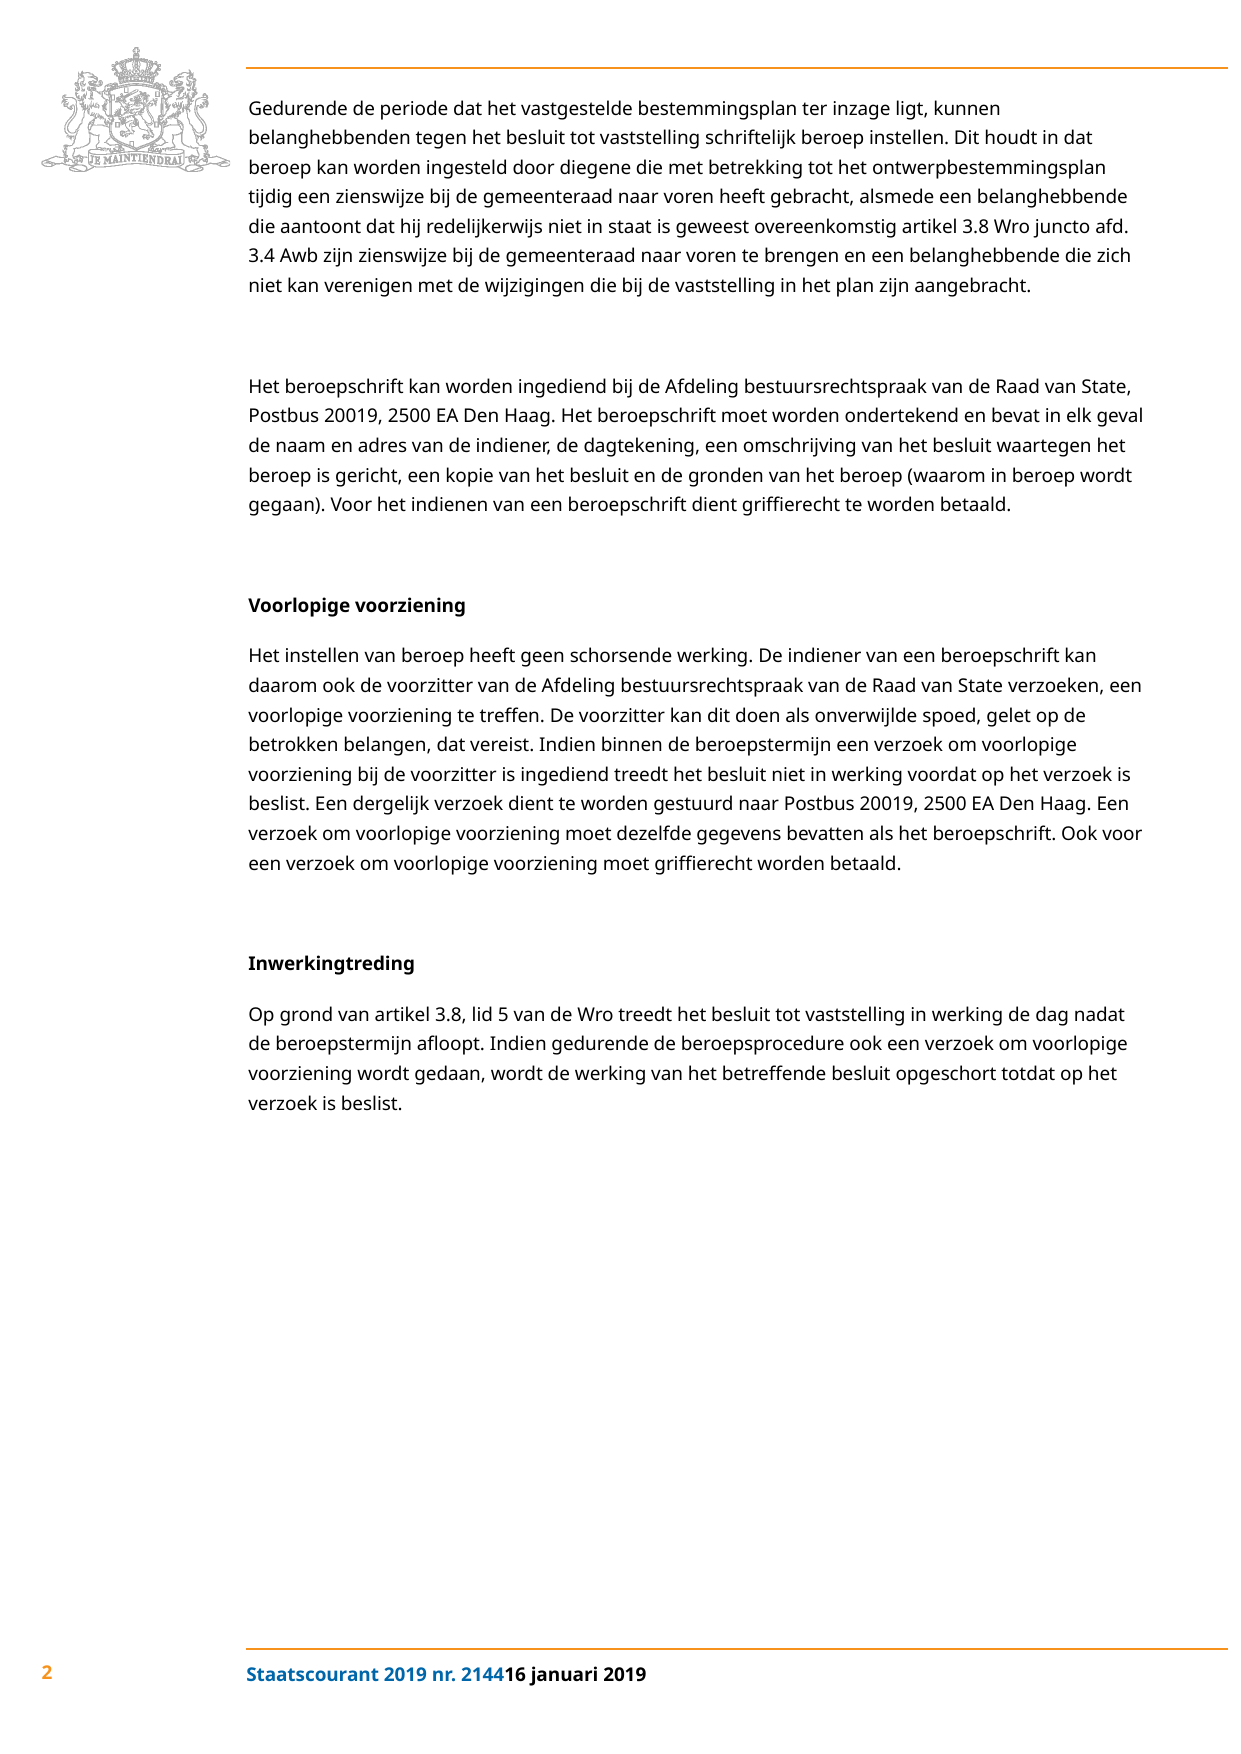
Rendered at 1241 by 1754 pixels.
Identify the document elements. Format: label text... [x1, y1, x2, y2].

text Het instellen van beroep heeft geen schorsende werking. De indiener van een beroepschrift kan daarom ook de voorzitter van de Afdeling bestuursrechtspraak van de Raad van State verzoeken, een voorlopige voorziening te treffen. De voorzitter kan dit doen als onverwijlde spoed, gelet op de betrokken belangen, dat vereist. Indien binnen de beroepstermijn een verzoek om voorlopige voorziening bij de voorzitter is ingediend treedt het besluit niet in werking voordat op het verzoek is beslist. Een dergelijk verzoek dient te worden gestuurd naar Postbus 20019, 2500 EA Den Haag. Een verzoek om voorlopige voorziening moet dezelfde gegevens bevatten als het beroepschrift. Ook voor een verzoek om voorlopige voorziening moet griffierecht worden betaald. [248, 643, 1152, 876]
picture [41, 47, 231, 172]
text Gedurende de periode dat het vastgestelde bestemmingsplan ter inzage ligt, kunnen belanghebbenden tegen het besluit tot vaststelling schriftelijk beroep instellen. Dit houdt in dat beroep kan worden ingesteld door diegene die met betrekking tot het ontwerpbestemmingsplan tijdig een zienswijze bij de gemeenteraad naar voren heeft gebracht, alsmede een belanghebbende die aantoont dat hij redelijkerwijs niet in staat is geweest overeenkomstig artikel 3.8 Wro juncto afd. 3.4 Awb zijn zienswijze bij de gemeenteraad naar voren te brengen en een belanghebbende die zich niet kan verenigen met de wijzigingen die bij de vaststelling in het plan zijn aangebracht. [248, 95, 1152, 298]
text Op grond van artikel 3.8, lid 5 van de Wro treedt het besluit tot vaststelling in werking de dag nadat de beroepstermijn afloopt. Indien gedurende de beroepsprocedure ook een verzoek om voorlopige voorziening wordt gedaan, wordt de werking van het betreffende besluit opgeschort totdat op het verzoek is beslist. [248, 1001, 1152, 1116]
text Het beroepschrift kan worden ingediend bij de Afdeling bestuursrechtspraak van de Raad van State, Postbus 20019, 2500 EA Den Haag. Het beroepschrift moet worden ondertekend en bevat in elk geval de naam en adres van de indiener, de dagtekening, een omschrijving van het besluit waartegen het beroep is gericht, een kopie van het besluit en de gronden van het beroep (waarom in beroep wordt gegaan). Voor het indienen van een beroepschrift dient griffierecht te worden betaald. [248, 373, 1152, 517]
text Voorlopige voorziening [248, 592, 1152, 618]
text Inwerkingtreding [248, 951, 1152, 976]
